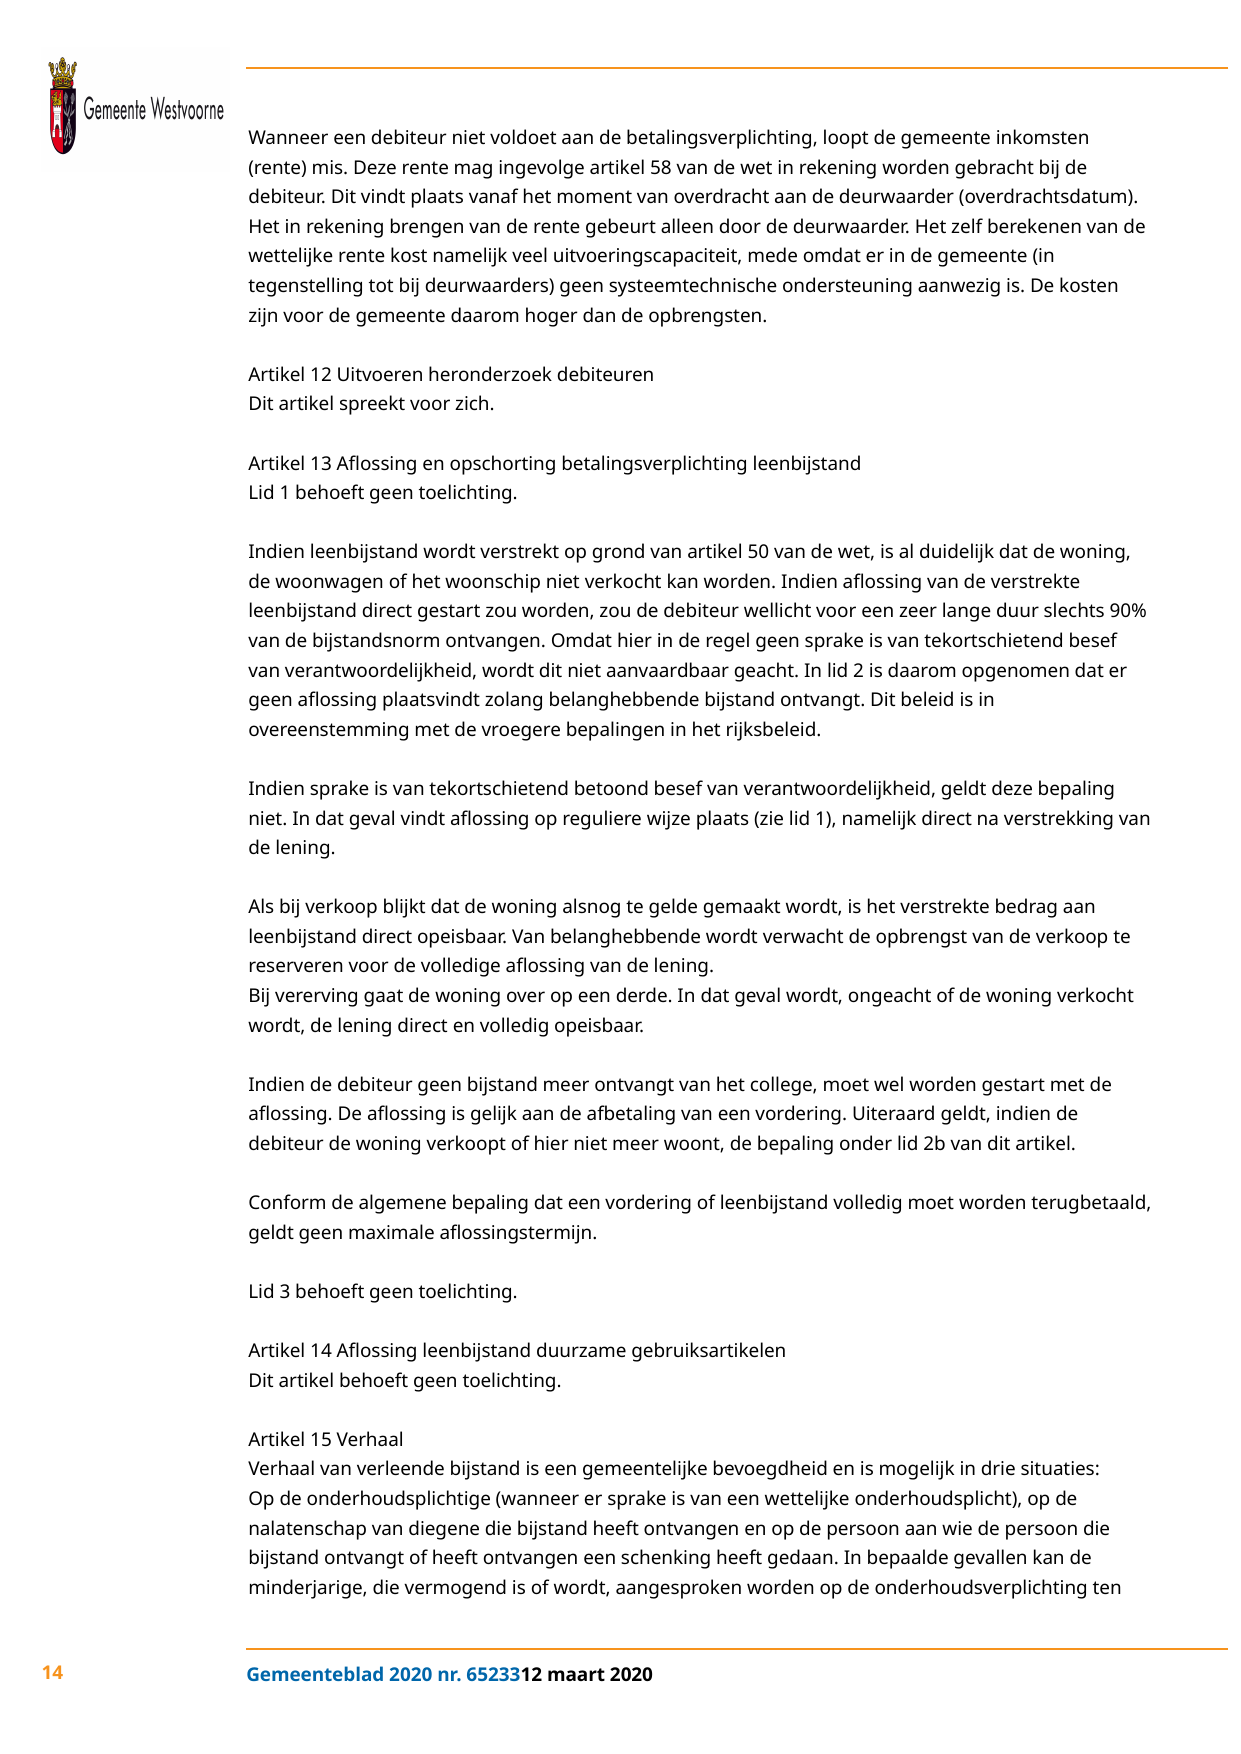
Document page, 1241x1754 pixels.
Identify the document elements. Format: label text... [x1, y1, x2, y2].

text Artikel 14 Aflossing leenbijstand duurzame gebruiksartikelen [248, 1337, 1152, 1363]
text Dit artikel spreekt voor zich. [248, 391, 1152, 416]
text Als bij verkoop blijkt dat de woning alsnog te gelde gemaakt wordt, is het verstrekte bedrag aan leenbijstand direct opeisbaar. Van belanghebbende wordt verwacht de opbrengst van de verkoop te reserveren voor de volledige aflossing van de lening. [248, 893, 1152, 978]
text Artikel 13 Aflossing en opschorting betalingsverplichting leenbijstand [248, 450, 1152, 476]
text Conform de algemene bepaling dat een vordering of leenbijstand volledig moet worden terugbetaald, geldt geen maximale aflossingstermijn. [248, 1189, 1152, 1245]
text Wanneer een debiteur niet voldoet aan de betalingsverplichting, loopt de gemeente inkomsten (rente) mis. Deze rente mag ingevolge artikel 58 van de wet in rekening worden gebracht bij de debiteur. Dit vindt plaats vanaf het moment van overdracht aan de deurwaarder (overdrachtsdatum). Het in rekening brengen van de rente gebeurt alleen door de deurwaarder. Het zelf berekenen van de wettelijke rente kost namelijk veel uitvoeringscapaciteit, mede omdat er in de gemeente (in tegenstelling tot bij deurwaarders) geen systeemtechnische ondersteuning aanwezig is. De kosten zijn voor de gemeente daarom hoger dan de opbrengsten. [248, 124, 1152, 328]
text Lid 1 behoeft geen toelichting. [248, 479, 1152, 505]
text Artikel 12 Uitvoeren heronderzoek debiteuren [248, 361, 1152, 387]
text Indien leenbijstand wordt verstrekt op grond van artikel 50 van de wet, is al duidelijk dat de woning, de woonwagen of het woonschip niet verkocht kan worden. Indien aflossing van de verstrekte leenbijstand direct gestart zou worden, zou de debiteur wellicht voor een zeer lange duur slechts 90% van de bijstandsnorm ontvangen. Omdat hier in de regel geen sprake is van tekortschietend besef van verantwoordelijkheid, wordt dit niet aanvaardbaar geacht. In lid 2 is daarom opgenomen dat er geen aflossing plaatsvindt zolang belanghebbende bijstand ontvangt. Dit beleid is in overeenstemming met de vroegere bepalingen in het rijksbeleid. [248, 538, 1152, 742]
picture [41, 47, 231, 172]
text Lid 3 behoeft geen toelichting. [248, 1278, 1152, 1304]
text Indien de debiteur geen bijstand meer ontvangt van het college, moet wel worden gestart met de aflossing. De aflossing is gelijk aan de afbetaling van een vordering. Uiteraard geldt, indien de debiteur de woning verkoopt of hier niet meer woont, de bepaling onder lid 2b van dit artikel. [248, 1071, 1152, 1156]
text Bij vererving gaat de woning over op een derde. In dat geval wordt, ongeacht of de woning verkocht wordt, de lening direct en volledig opeisbaar. [248, 982, 1152, 1038]
text Op de onderhoudsplichtige (wanneer er sprake is van een wettelijke onderhoudsplicht), op de nalatenschap van diegene die bijstand heeft ontvangen en op de persoon aan wie de persoon die bijstand ontvangt of heeft ontvangen een schenking heeft gedaan. In bepaalde gevallen kan de minderjarige, die vermogend is of wordt, aangesproken worden op de onderhoudsverplichting ten [248, 1485, 1152, 1600]
text Artikel 15 Verhaal [248, 1426, 1152, 1452]
text Verhaal van verleende bijstand is een gemeentelijke bevoegdheid en is mogelijk in drie situaties: [248, 1456, 1152, 1481]
text Dit artikel behoeft geen toelichting. [248, 1367, 1152, 1393]
text Indien sprake is van tekortschietend betoond besef van verantwoordelijkheid, geldt deze bepaling niet. In dat geval vindt aflossing op reguliere wijze plaats (zie lid 1), namelijk direct na verstrekking van de lening. [248, 775, 1152, 860]
